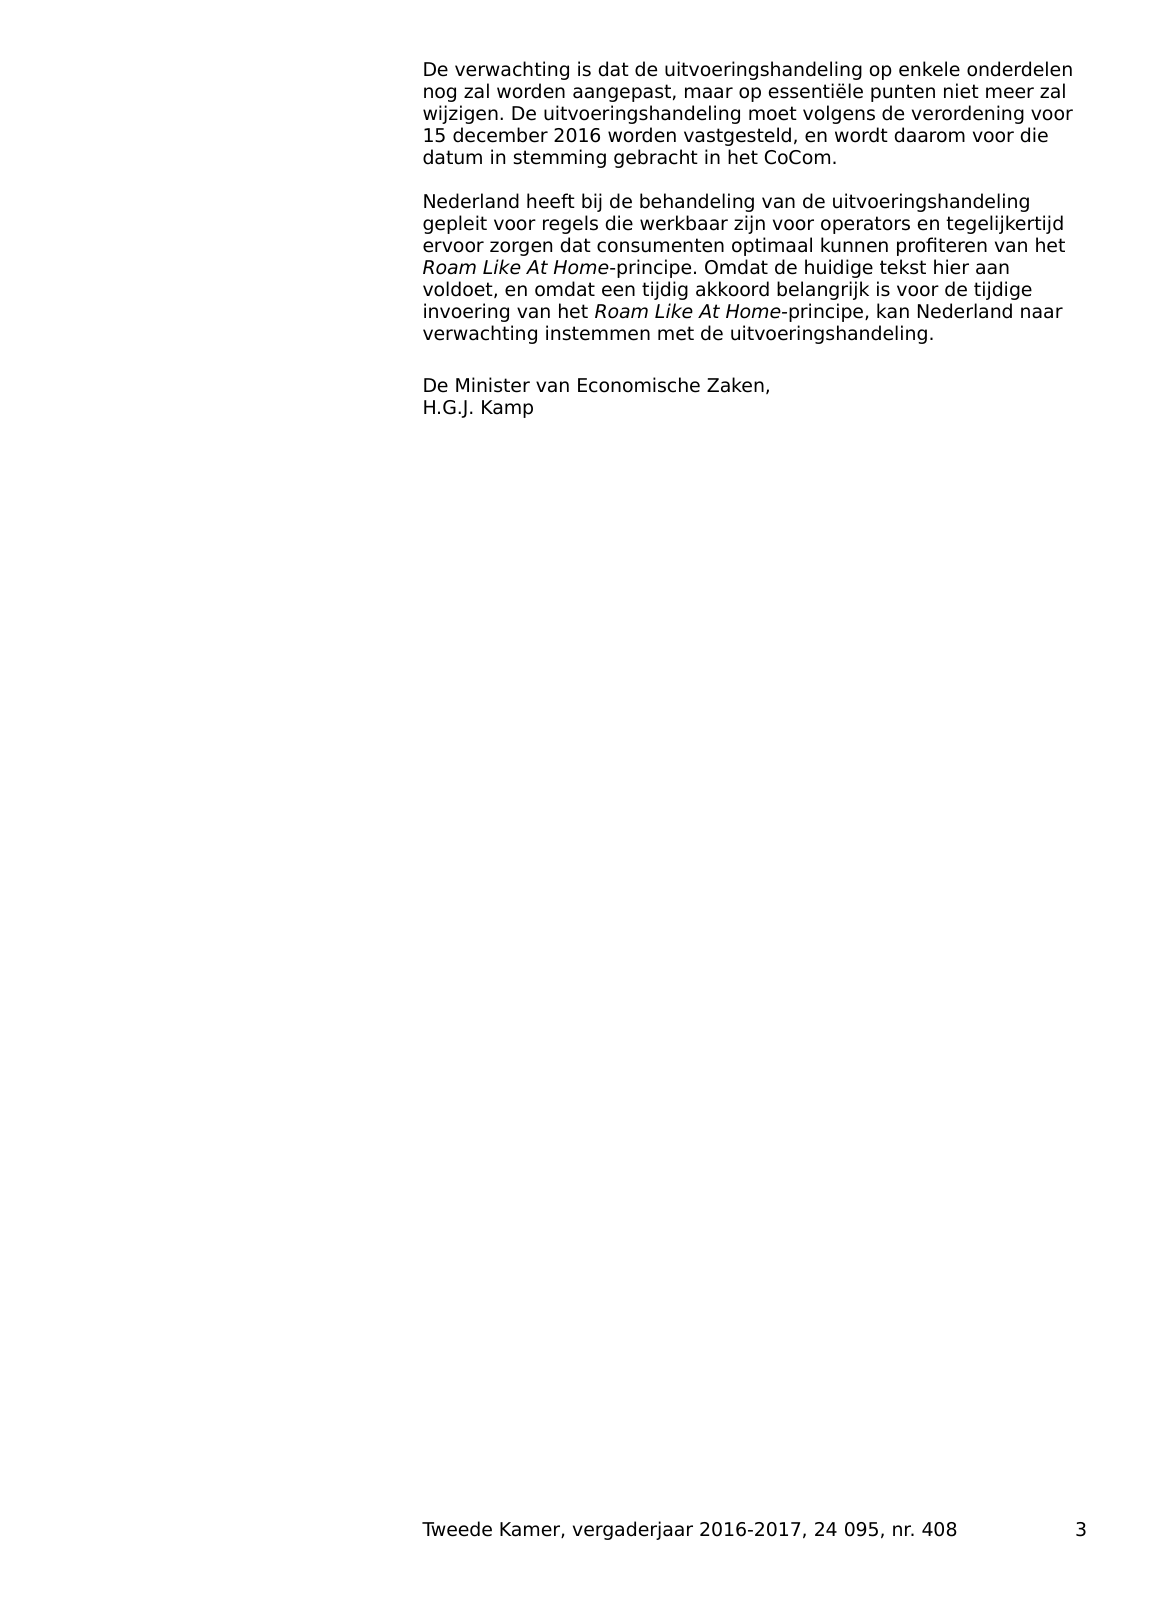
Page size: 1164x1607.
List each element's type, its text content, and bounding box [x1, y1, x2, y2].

text Nederland heeft bij de behandeling van de uitvoeringshandeling gepleit voor regels die werkbaar zijn voor operators en tegelijkertijd ervoor zorgen dat consumenten optimaal kunnen profiteren van het Roam Like At Home-principe. Omdat de huidige tekst hier aan voldoet, en omdat een tijdig akkoord belangrijk is voor de tijdige invoering van het Roam Like At Home-principe, kan Nederland naar verwachting instemmen met de uitvoeringshandeling. [422, 191, 1087, 345]
text De Minister van Economische Zaken, H.G.J. Kamp [422, 375, 1087, 419]
text De verwachting is dat de uitvoeringshandeling op enkele onderdelen nog zal worden aangepast, maar op essentiële punten niet meer zal wijzigen. De uitvoeringshandeling moet volgens de verordening voor 15 december 2016 worden vastgesteld, en wordt daarom voor die datum in stemming gebracht in het CoCom. [422, 59, 1087, 169]
